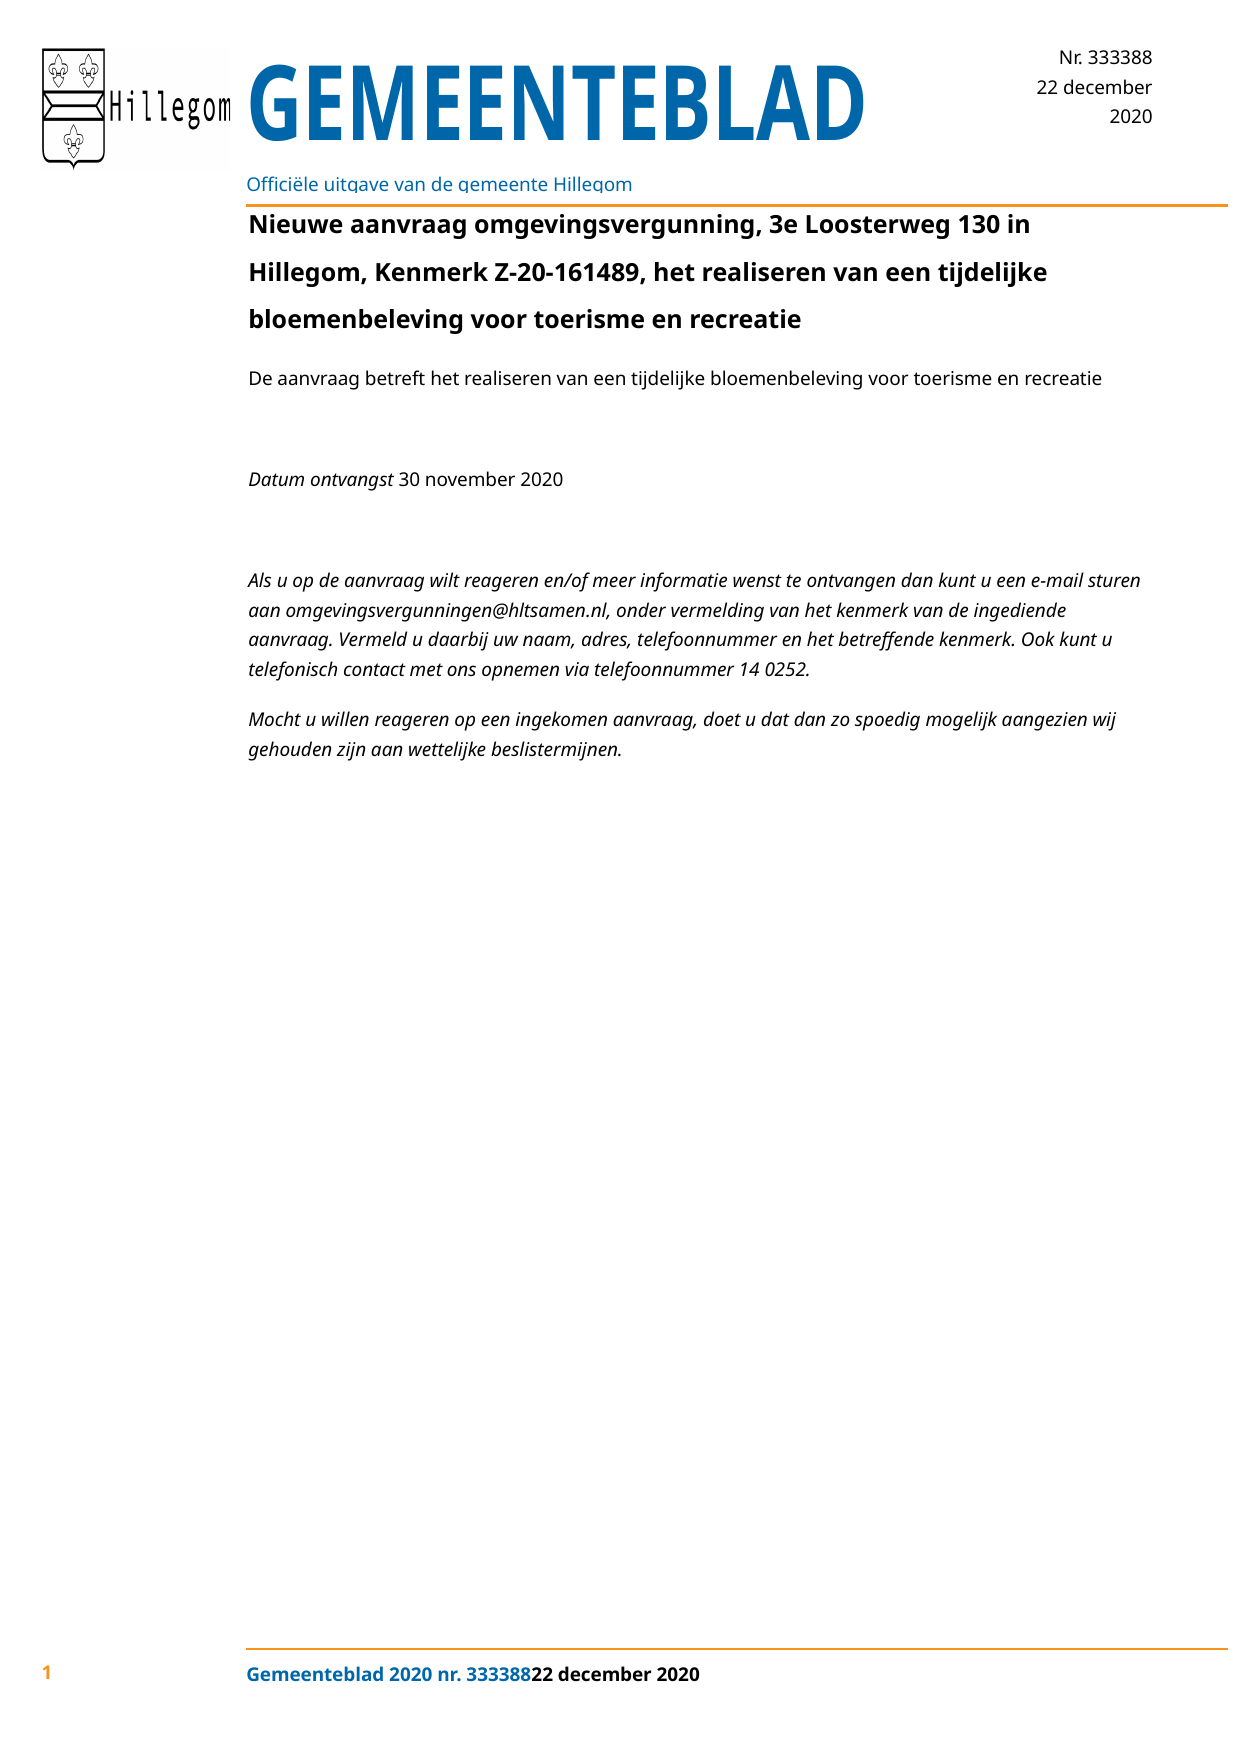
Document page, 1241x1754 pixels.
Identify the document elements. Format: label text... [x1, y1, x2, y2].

picture [41, 47, 231, 172]
text Nieuwe aanvraag omgevingsvergunning, 3e Loosterweg 130 in Hillegom, Kenmerk Z-20-161489, het realiseren van een tijdelijke bloemenbeleving voor toerisme en recreatie [248, 207, 1152, 336]
text Mocht u willen reageren op een ingekomen aanvraag, doet u dat dan zo spoedig mogelijk aangezien wij gehouden zijn aan wettelijke beslistermijnen. [248, 706, 1152, 762]
text De aanvraag betreft het realiseren van een tijdelijke bloemenbeleving voor toerisme en recreatie [248, 366, 1152, 391]
text Als u op de aanvraag wilt reageren en/of meer informatie wenst te ontvangen dan kunt u een e-mail sturen aan omgevingsvergunningen@hltsamen.nl, onder vermelding van het kenmerk van de ingediende aanvraag. Vermeld u daarbij uw naam, adres, telefoonnummer en het betreffende kenmerk. Ook kunt u telefonisch contact met ons opnemen via telefoonnummer 14 0252. [248, 567, 1152, 682]
text Datum ontvangst 30 november 2020 [248, 466, 1152, 492]
